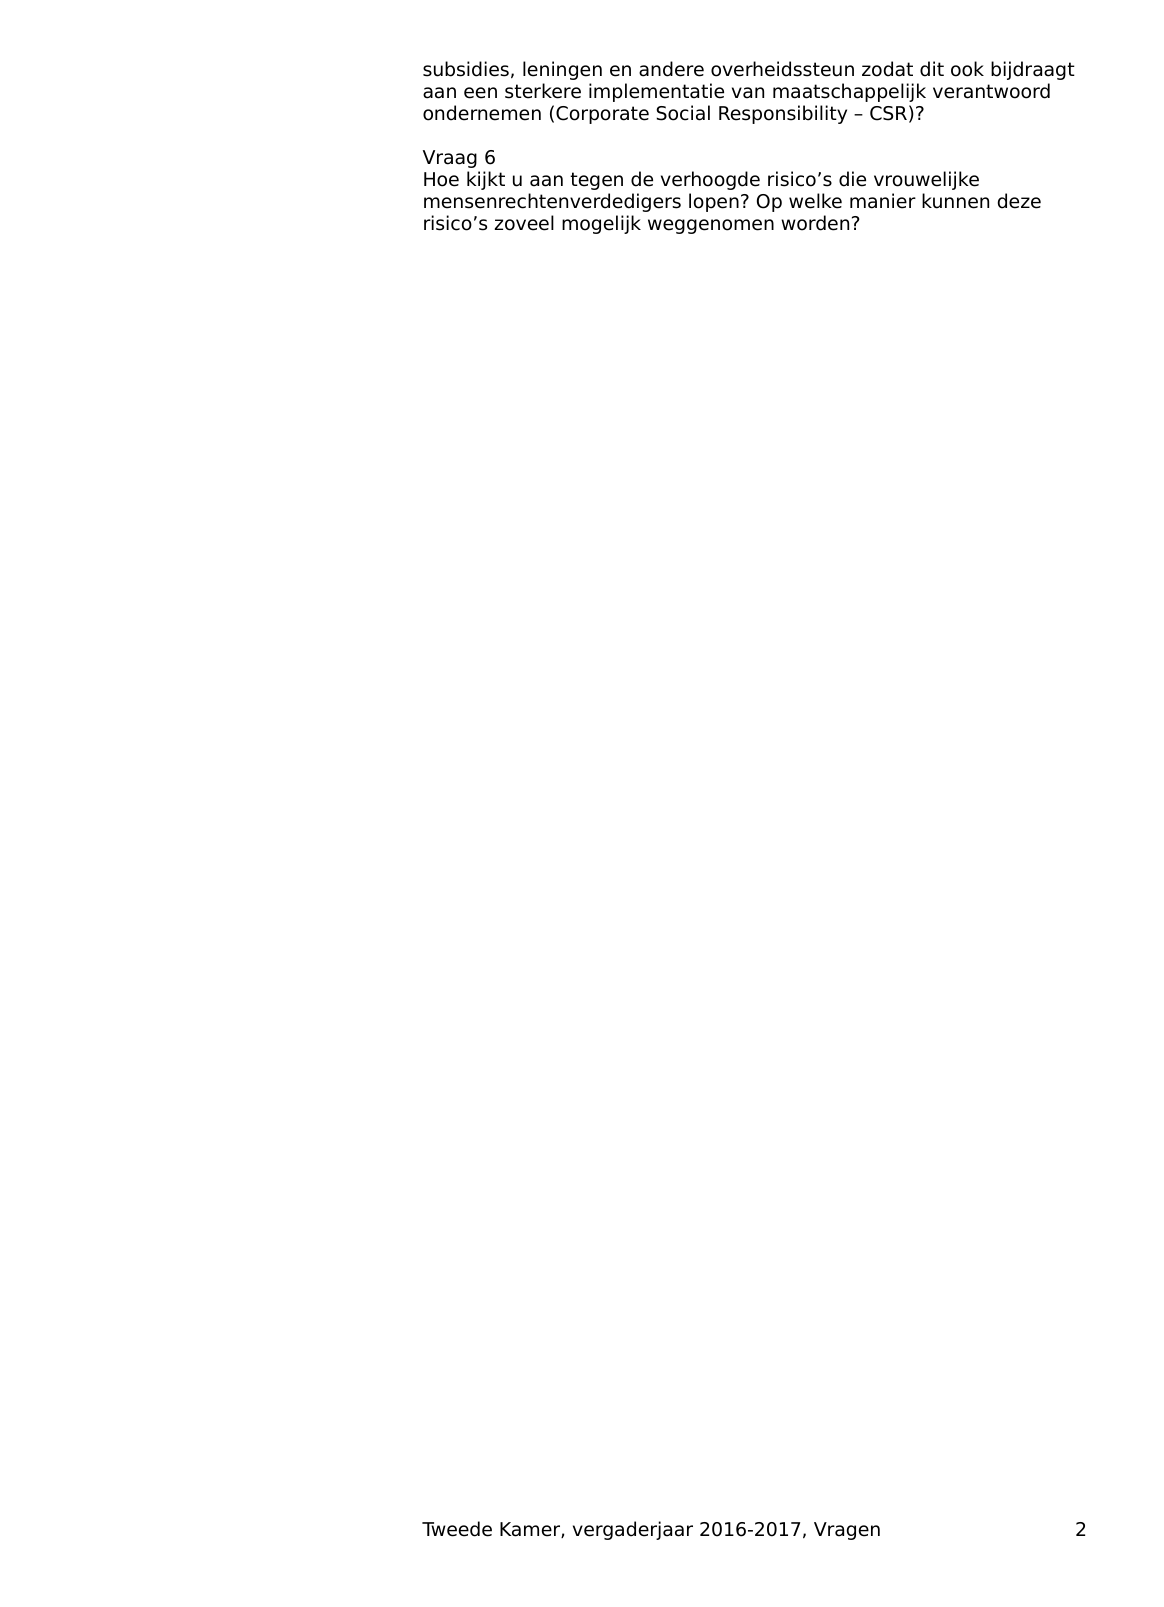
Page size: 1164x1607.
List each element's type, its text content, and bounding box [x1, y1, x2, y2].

text Vraag 6 [422, 147, 1087, 169]
text subsidies, leningen en andere overheidssteun zodat dit ook bijdraagt aan een sterkere implementatie van maatschappelijk verantwoord ondernemen (Corporate Social Responsibility – CSR)? [422, 59, 1087, 125]
text Hoe kijkt u aan tegen de verhoogde risico’s die vrouwelijke mensenrechtenverdedigers lopen? Op welke manier kunnen deze risico’s zoveel mogelijk weggenomen worden? [422, 169, 1087, 235]
